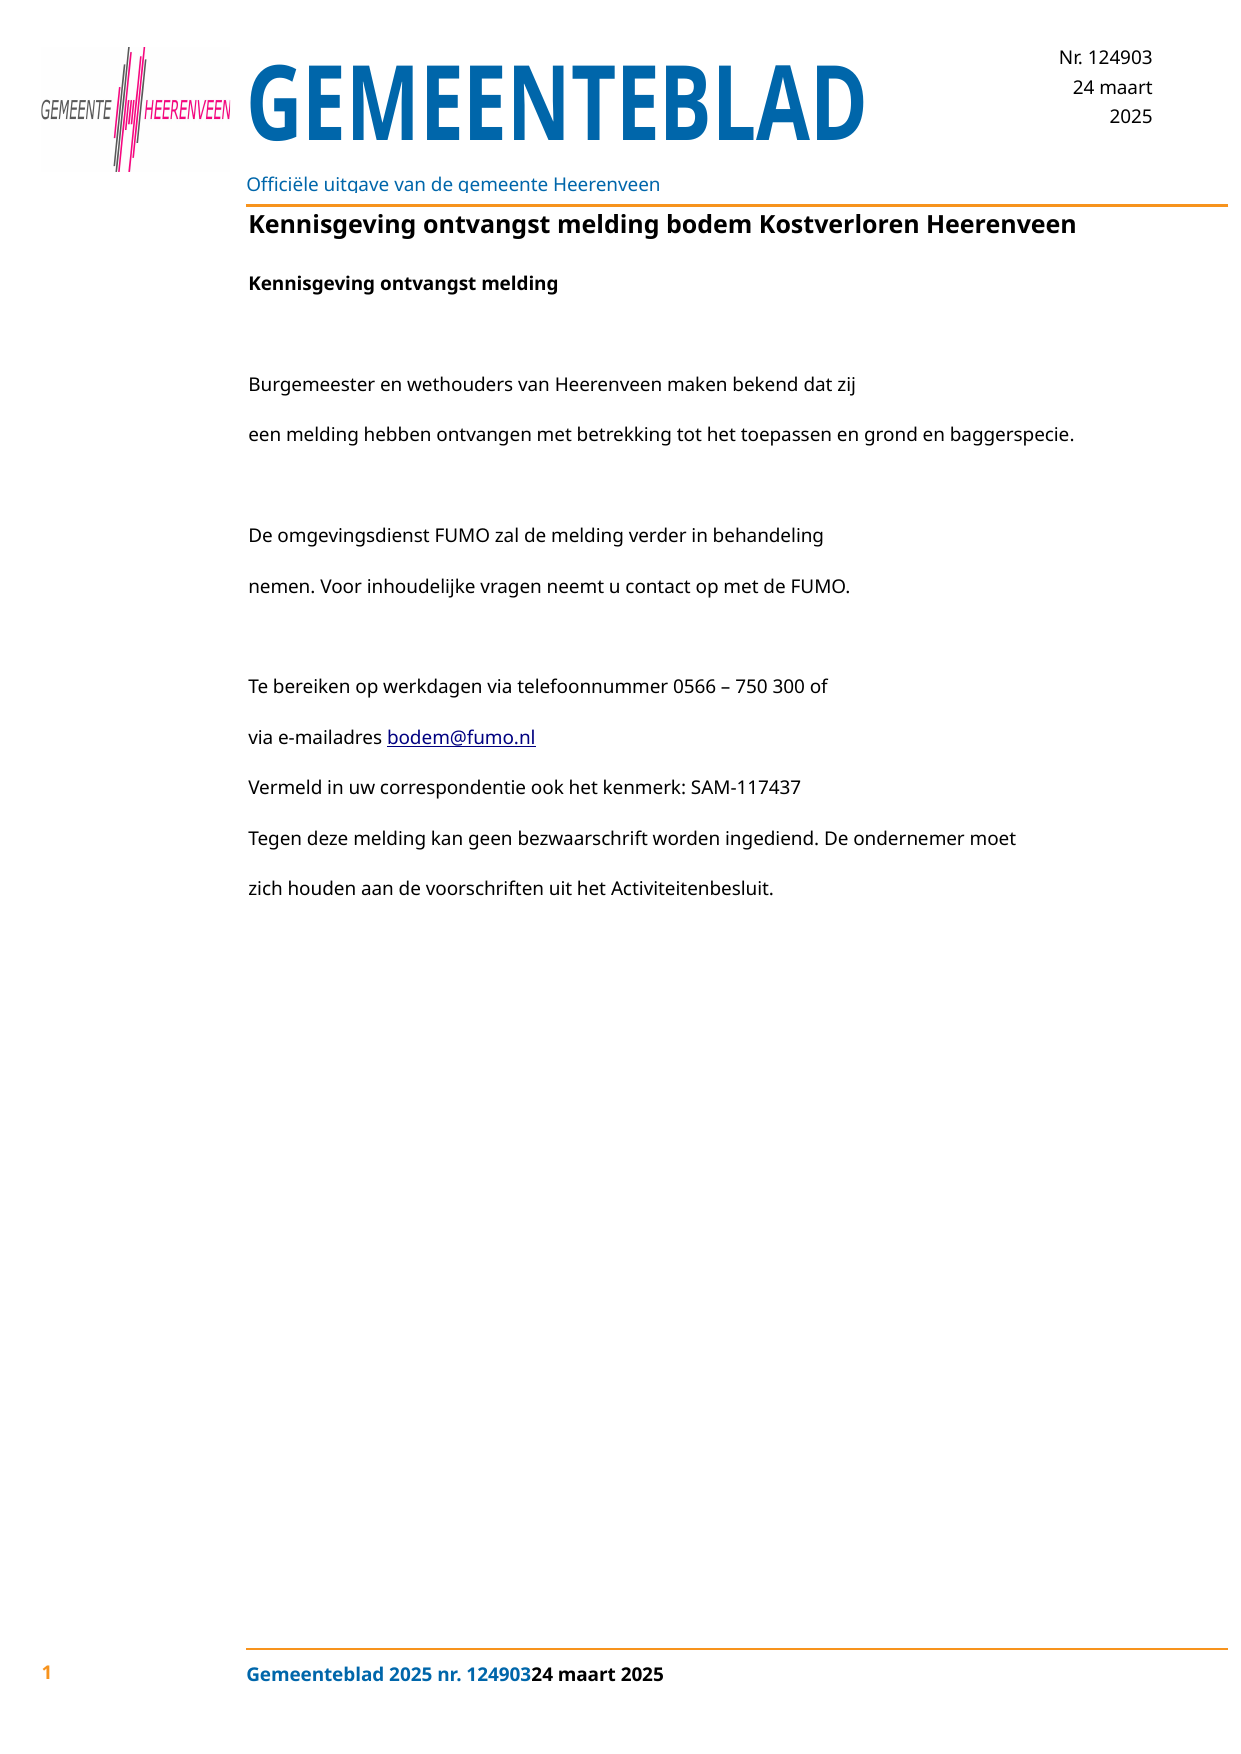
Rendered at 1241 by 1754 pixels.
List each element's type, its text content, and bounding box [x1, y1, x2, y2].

text De omgevingsdienst FUMO zal de melding verder in behandeling [248, 522, 1152, 548]
text via e-mailadres bodem@fumo.nl [248, 724, 1152, 750]
picture [41, 47, 231, 172]
text Tegen deze melding kan geen bezwaarschrift worden ingediend. De ondernemer moet [248, 825, 1152, 851]
text Te bereiken op werkdagen via telefoonnummer 0566 – 750 300 of [248, 674, 1152, 699]
text een melding hebben ontvangen met betrekking tot het toepassen en grond en baggerspecie. [248, 422, 1152, 447]
text Kennisgeving ontvangst melding [248, 270, 1152, 296]
text nemen. Voor inhoudelijke vragen neemt u contact op met de FUMO. [248, 573, 1152, 598]
text Vermeld in uw correspondentie ook het kenmerk: SAM-117437 [248, 774, 1152, 800]
text Kennisgeving ontvangst melding bodem Kostverloren Heerenveen [248, 207, 1152, 241]
text Burgemeester en wethouders van Heerenveen maken bekend dat zij [248, 371, 1152, 397]
text zich houden aan de voorschriften uit het Activiteitenbesluit. [248, 875, 1152, 901]
